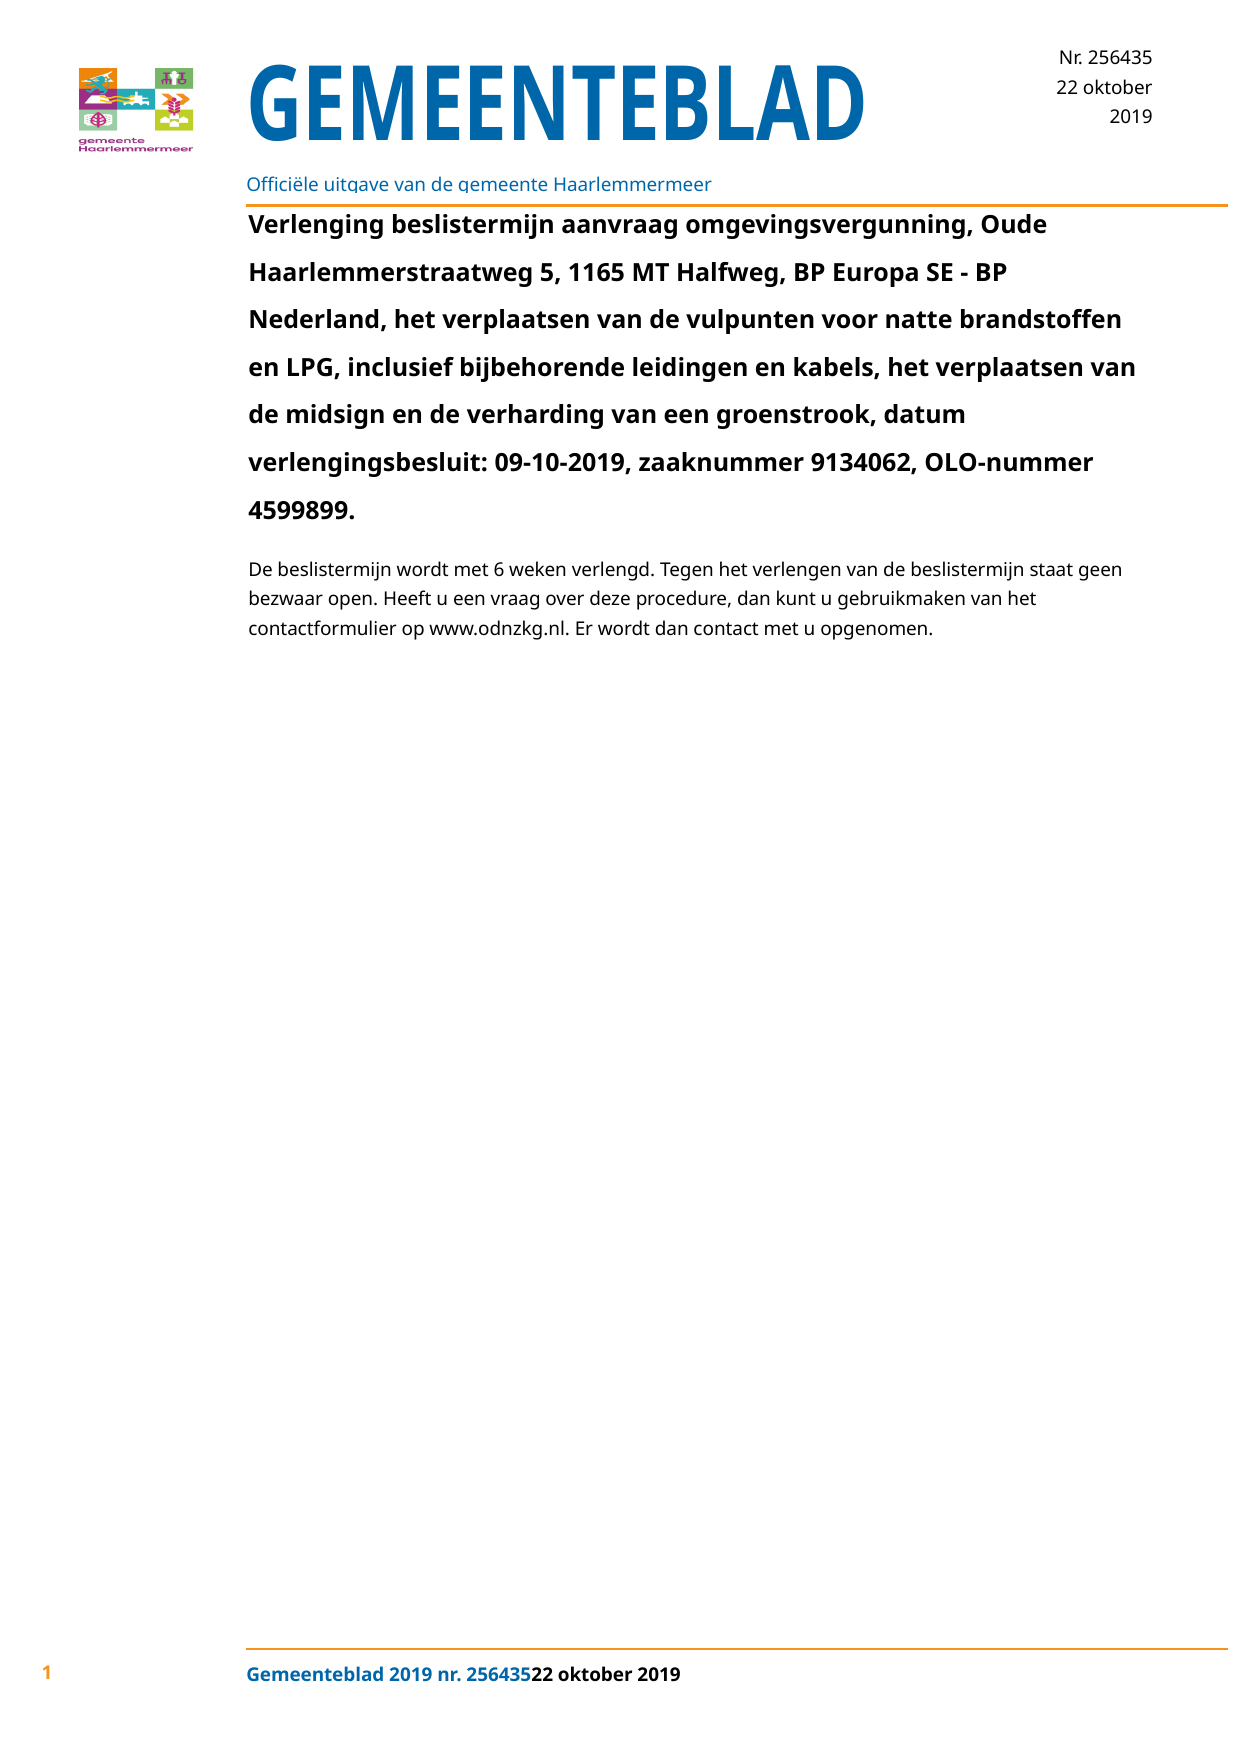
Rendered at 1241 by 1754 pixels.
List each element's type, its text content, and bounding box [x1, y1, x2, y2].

text Verlenging beslistermijn aanvraag omgevingsvergunning, Oude Haarlemmerstraatweg 5, 1165 MT Halfweg, BP Europa SE - BP Nederland, het verplaatsen van de vulpunten voor natte brandstoffen en LPG, inclusief bijbehorende leidingen en kabels, het verplaatsen van de midsign en de verharding van een groenstrook, datum verlengingsbesluit: 09-10-2019, zaaknummer 9134062, OLO-nummer 4599899. [248, 207, 1152, 526]
text De beslistermijn wordt met 6 weken verlengd. Tegen het verlengen van de beslistermijn staat geen bezwaar open. Heeft u een vraag over deze procedure, dan kunt u gebruikmaken van het contactformulier op www.odnzkg.nl. Er wordt dan contact met u opgenomen. [248, 556, 1152, 641]
picture [41, 47, 231, 172]
